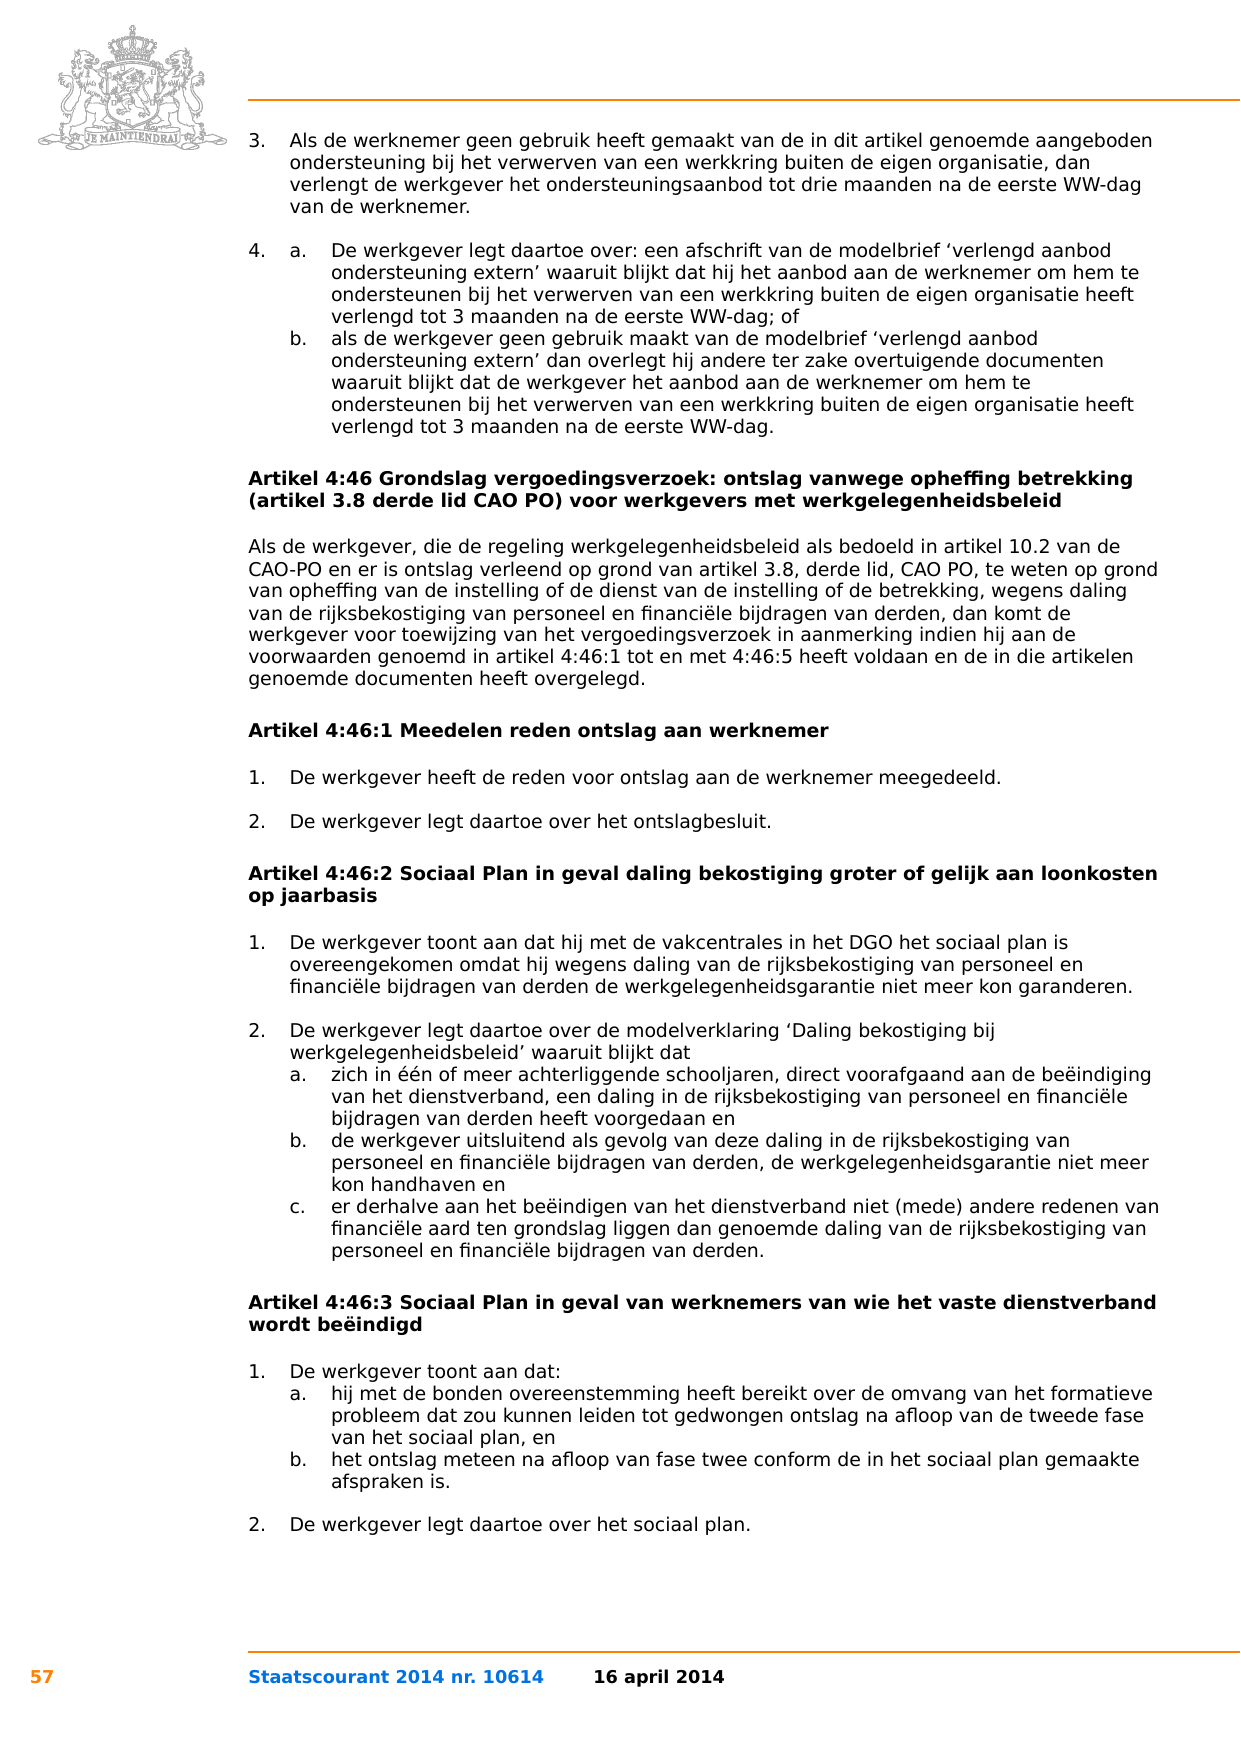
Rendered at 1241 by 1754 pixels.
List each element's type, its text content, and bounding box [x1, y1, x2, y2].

text Als de werkgever, die de regeling werkgelegenheidsbeleid als bedoeld in artikel 10.2 van de CAO-PO en er is ontslag verleend op grond van artikel 3.8, derde lid, CAO PO, te weten op grond van opheffing van de instelling of de dienst van de instelling of de betrekking, wegens daling van de rijksbekostiging van personeel en financiële bijdragen van derden, dan komt de werkgever voor toewijzing van het vergoedingsverzoek in aanmerking indien hij aan de voorwaarden genoemd in artikel 4:46:1 tot en met 4:46:5 heeft voldaan en de in die artikelen genoemde documenten heeft overgelegd. [248, 536, 1163, 690]
text 1. De werkgever heeft de reden voor ontslag aan de werknemer meegedeeld. [248, 767, 1163, 789]
text a. zich in één of meer achterliggende schooljaren, direct voorafgaand aan de beëindiging van het dienstverband, een daling in de rijksbekostiging van personeel en financiële bijdragen van derden heeft voorgedaan en [289, 1064, 1163, 1130]
text b. het ontslag meteen na afloop van fase twee conform de in het sociaal plan gemaakte afspraken is. [289, 1448, 1163, 1492]
subtitle Artikel 4:46:1 Meedelen reden ontslag aan werknemer [248, 720, 1163, 742]
text 3. Als de werknemer geen gebruik heeft gemaakt van de in dit artikel genoemde aangeboden ondersteuning bij het verwerven van een werkkring buiten de eigen organisatie, dan verlengt de werkgever het ondersteuningsaanbod tot drie maanden na de eerste WW-dag van de werknemer. [248, 130, 1163, 218]
text b. de werkgever uitsluitend als gevolg van deze daling in de rijksbekostiging van personeel en financiële bijdragen van derden, de werkgelegenheidsgarantie niet meer kon handhaven en [289, 1130, 1163, 1196]
text 2. De werkgever legt daartoe over het ontslagbesluit. [248, 811, 1163, 833]
text 1. De werkgever toont aan dat: [248, 1361, 1163, 1383]
text b. als de werkgever geen gebruik maakt van de modelbrief ‘verlengd aanbod ondersteuning extern’ dan overlegt hij andere ter zake overtuigende documenten waaruit blijkt dat de werkgever het aanbod aan de werknemer om hem te ondersteunen bij het verwerven van een werkkring buiten de eigen organisatie heeft verlengd tot 3 maanden na de eerste WW-dag. [289, 328, 1163, 437]
subtitle Artikel 4:46:3 Sociaal Plan in geval van werknemers van wie het vaste dienstverband wordt beëindigd [248, 1292, 1163, 1336]
picture [38, 25, 227, 150]
subtitle Artikel 4:46 Grondslag vergoedingsverzoek: ontslag vanwege opheffing betrekking (artikel 3.8 derde lid CAO PO) voor werkgevers met werkgelegenheidsbeleid [248, 467, 1163, 511]
text 2. De werkgever legt daartoe over de modelverklaring ‘Daling bekostiging bij werkgelegenheidsbeleid’ waaruit blijkt dat [248, 1020, 1163, 1064]
text 1. De werkgever toont aan dat hij met de vakcentrales in het DGO het sociaal plan is overeengekomen omdat hij wegens daling van de rijksbekostiging van personeel en financiële bijdragen van derden de werkgelegenheidsgarantie niet meer kon garanderen. [248, 932, 1163, 998]
text 2. De werkgever legt daartoe over het sociaal plan. [248, 1514, 1163, 1536]
subtitle Artikel 4:46:2 Sociaal Plan in geval daling bekostiging groter of gelijk aan loonkosten op jaarbasis [248, 863, 1163, 907]
text a. hij met de bonden overeenstemming heeft bereikt over de omvang van het formatieve probleem dat zou kunnen leiden tot gedwongen ontslag na afloop van de tweede fase van het sociaal plan, en [289, 1383, 1163, 1448]
text 4. a. De werkgever legt daartoe over: een afschrift van de modelbrief ‘verlengd aanbod ondersteuning extern’ waaruit blijkt dat hij het aanbod aan de werknemer om hem te ondersteunen bij het verwerven van een werkkring buiten de eigen organisatie heeft verlengd tot 3 maanden na de eerste WW-dag; of [248, 240, 1163, 328]
text c. er derhalve aan het beëindigen van het dienstverband niet (mede) andere redenen van financiële aard ten grondslag liggen dan genoemde daling van de rijksbekostiging van personeel en financiële bijdragen van derden. [289, 1196, 1163, 1262]
